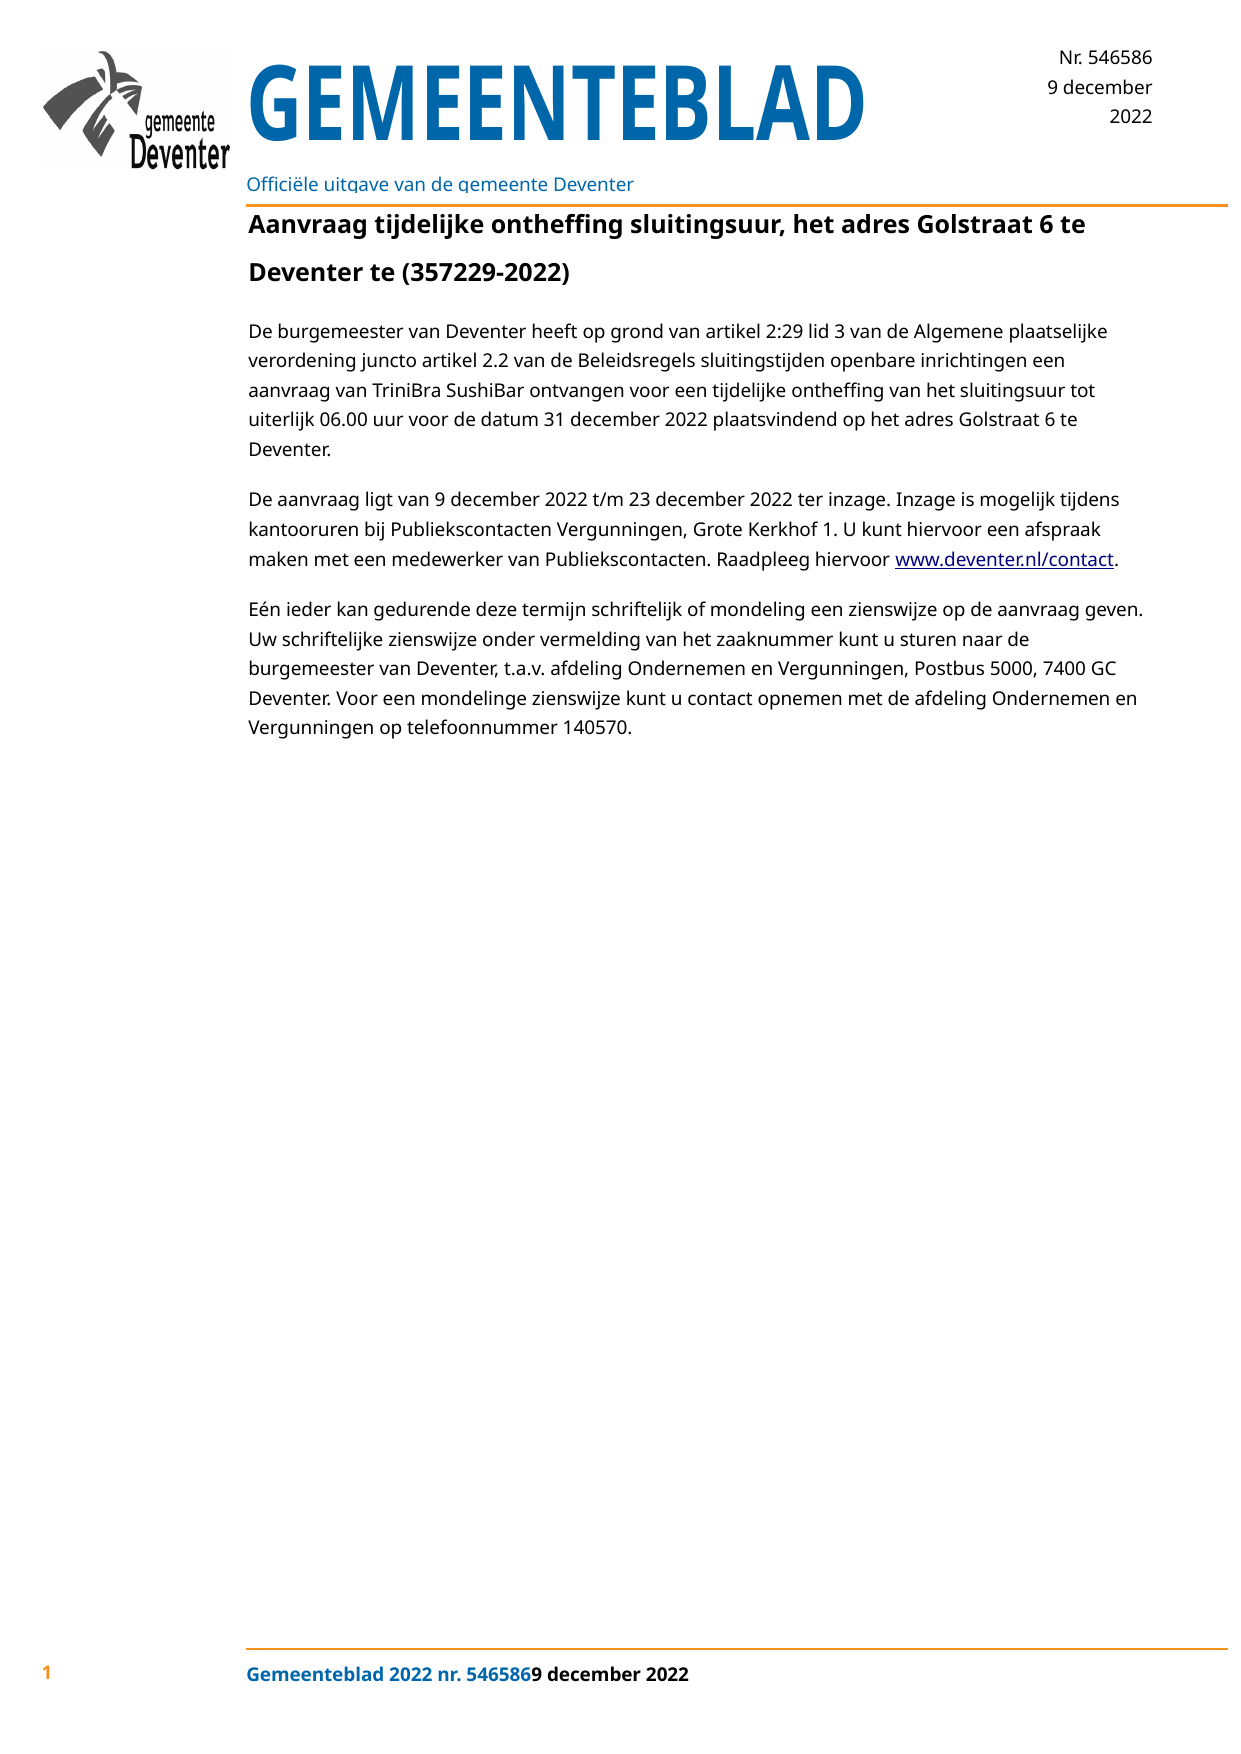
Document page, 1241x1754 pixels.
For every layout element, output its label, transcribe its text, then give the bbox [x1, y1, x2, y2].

text De aanvraag ligt van 9 december 2022 t/m 23 december 2022 ter inzage. Inzage is mogelijk tijdens kantooruren bij Publiekscontacten Vergunningen, Grote Kerkhof 1. U kunt hiervoor een afspraak maken met een medewerker van Publiekscontacten. Raadpleeg hiervoor www.deventer.nl/contact. [248, 487, 1152, 572]
text Eén ieder kan gedurende deze termijn schriftelijk of mondeling een zienswijze op de aanvraag geven. Uw schriftelijke zienswijze onder vermelding van het zaaknummer kunt u sturen naar de burgemeester van Deventer, t.a.v. afdeling Ondernemen en Vergunningen, Postbus 5000, 7400 GC Deventer. Voor een mondelinge zienswijze kunt u contact opnemen met de afdeling Ondernemen en Vergunningen op telefoonnummer 140570. [248, 596, 1152, 740]
text De burgemeester van Deventer heeft op grond van artikel 2:29 lid 3 van de Algemene plaatselijke verordening juncto artikel 2.2 van de Beleidsregels sluitingstijden openbare inrichtingen een aanvraag van TriniBra SushiBar ontvangen voor een tijdelijke ontheffing van het sluitingsuur tot uiterlijk 06.00 uur voor de datum 31 december 2022 plaatsvindend op het adres Golstraat 6 te Deventer. [248, 318, 1152, 462]
text Aanvraag tijdelijke ontheffing sluitingsuur, het adres Golstraat 6 te Deventer te (357229-2022) [248, 207, 1152, 288]
picture [41, 47, 231, 172]
